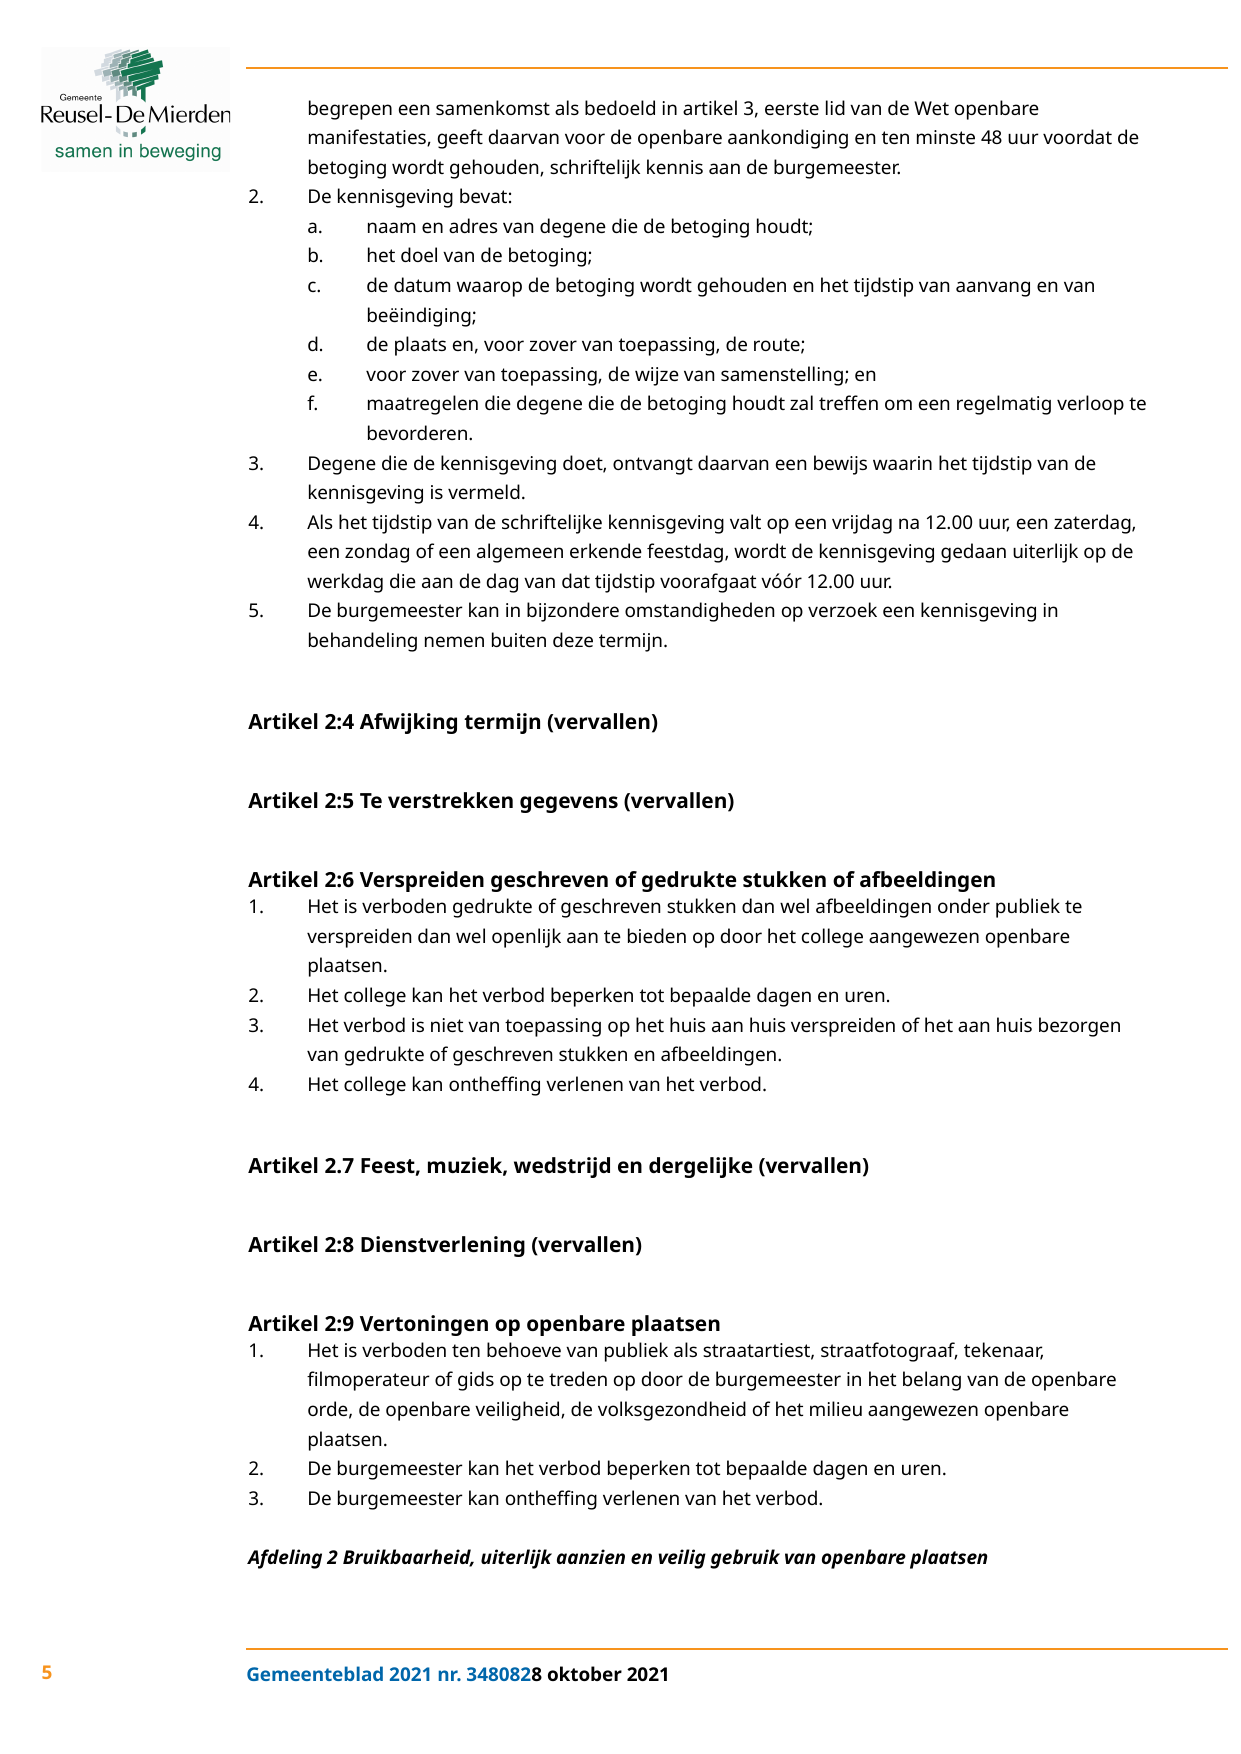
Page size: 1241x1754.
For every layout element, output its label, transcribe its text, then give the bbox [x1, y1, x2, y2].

text Artikel 2:5 Te verstrekken gegevens (vervallen) [248, 786, 1152, 814]
list voor zover van toepassing, de wijze van samenstelling; en [307, 361, 1152, 387]
list Het college kan ontheffing verlenen van het verbod. [248, 1071, 1152, 1097]
list Als het tijdstip van de schriftelijke kennisgeving valt op een vrijdag na 12.00 uur, een zaterdag, een zondag of een algemeen erkende feestdag, wordt de kennisgeving gedaan uiterlijk op de werkdag die aan de dag van dat tijdstip voorafgaat vóór 12.00 uur. [248, 509, 1152, 594]
list het doel van de betoging; [307, 243, 1152, 268]
list De kennisgeving bevat: [248, 183, 1152, 209]
text Artikel 2.7 Feest, muziek, wedstrijd en dergelijke (vervallen) [248, 1151, 1152, 1179]
list Het is verboden ten behoeve van publiek als straatartiest, straatfotograaf, tekenaar, filmoperateur of gids op te treden op door de burgemeester in het belang van de openbare orde, de openbare veiligheid, de volksgezondheid of het milieu aangewezen openbare plaatsen. [248, 1337, 1152, 1452]
list Het is verboden gedrukte of geschreven stukken dan wel afbeeldingen onder publiek te verspreiden dan wel openlijk aan te bieden op door het college aangewezen openbare plaatsen. [248, 893, 1152, 978]
list de plaats en, voor zover van toepassing, de route; [307, 331, 1152, 357]
list Het college kan het verbod beperken tot bepaalde dagen en uren. [248, 982, 1152, 1008]
text Artikel 2:4 Afwijking termijn (vervallen) [248, 707, 1152, 736]
list begrepen een samenkomst als bedoeld in artikel 3, eerste lid van de Wet openbare manifestaties, geeft daarvan voor de openbare aankondiging en ten minste 48 uur voordat de betoging wordt gehouden, schriftelijk kennis aan de burgemeester. [248, 95, 1152, 180]
list Het verbod is niet van toepassing op het huis aan huis verspreiden of het aan huis bezorgen van gedrukte of geschreven stukken en afbeeldingen. [248, 1012, 1152, 1067]
list de datum waarop de betoging wordt gehouden en het tijdstip van aanvang en van beëindiging; [307, 272, 1152, 328]
list De burgemeester kan in bijzondere omstandigheden op verzoek een kennisgeving in behandeling nemen buiten deze termijn. [248, 598, 1152, 653]
text Artikel 2:6 Verspreiden geschreven of gedrukte stukken of afbeeldingen [248, 865, 1152, 893]
list De burgemeester kan het verbod beperken tot bepaalde dagen en uren. [248, 1455, 1152, 1481]
text Afdeling 2 Bruikbaarheid, uiterlijk aanzien en veilig gebruik van openbare plaatsen [248, 1544, 1152, 1570]
list Degene die de kennisgeving doet, ontvangt daarvan een bewijs waarin het tijdstip van de kennisgeving is vermeld. [248, 450, 1152, 505]
list maatregelen die degene die de betoging houdt zal treffen om een regelmatig verloop te bevorderen. [307, 391, 1152, 446]
list naam en adres van degene die de betoging houdt; [307, 213, 1152, 239]
text Artikel 2:8 Dienstverlening (vervallen) [248, 1230, 1152, 1258]
list De burgemeester kan ontheffing verlenen van het verbod. [248, 1485, 1152, 1511]
text Artikel 2:9 Vertoningen op openbare plaatsen [248, 1309, 1152, 1337]
picture [41, 47, 231, 172]
